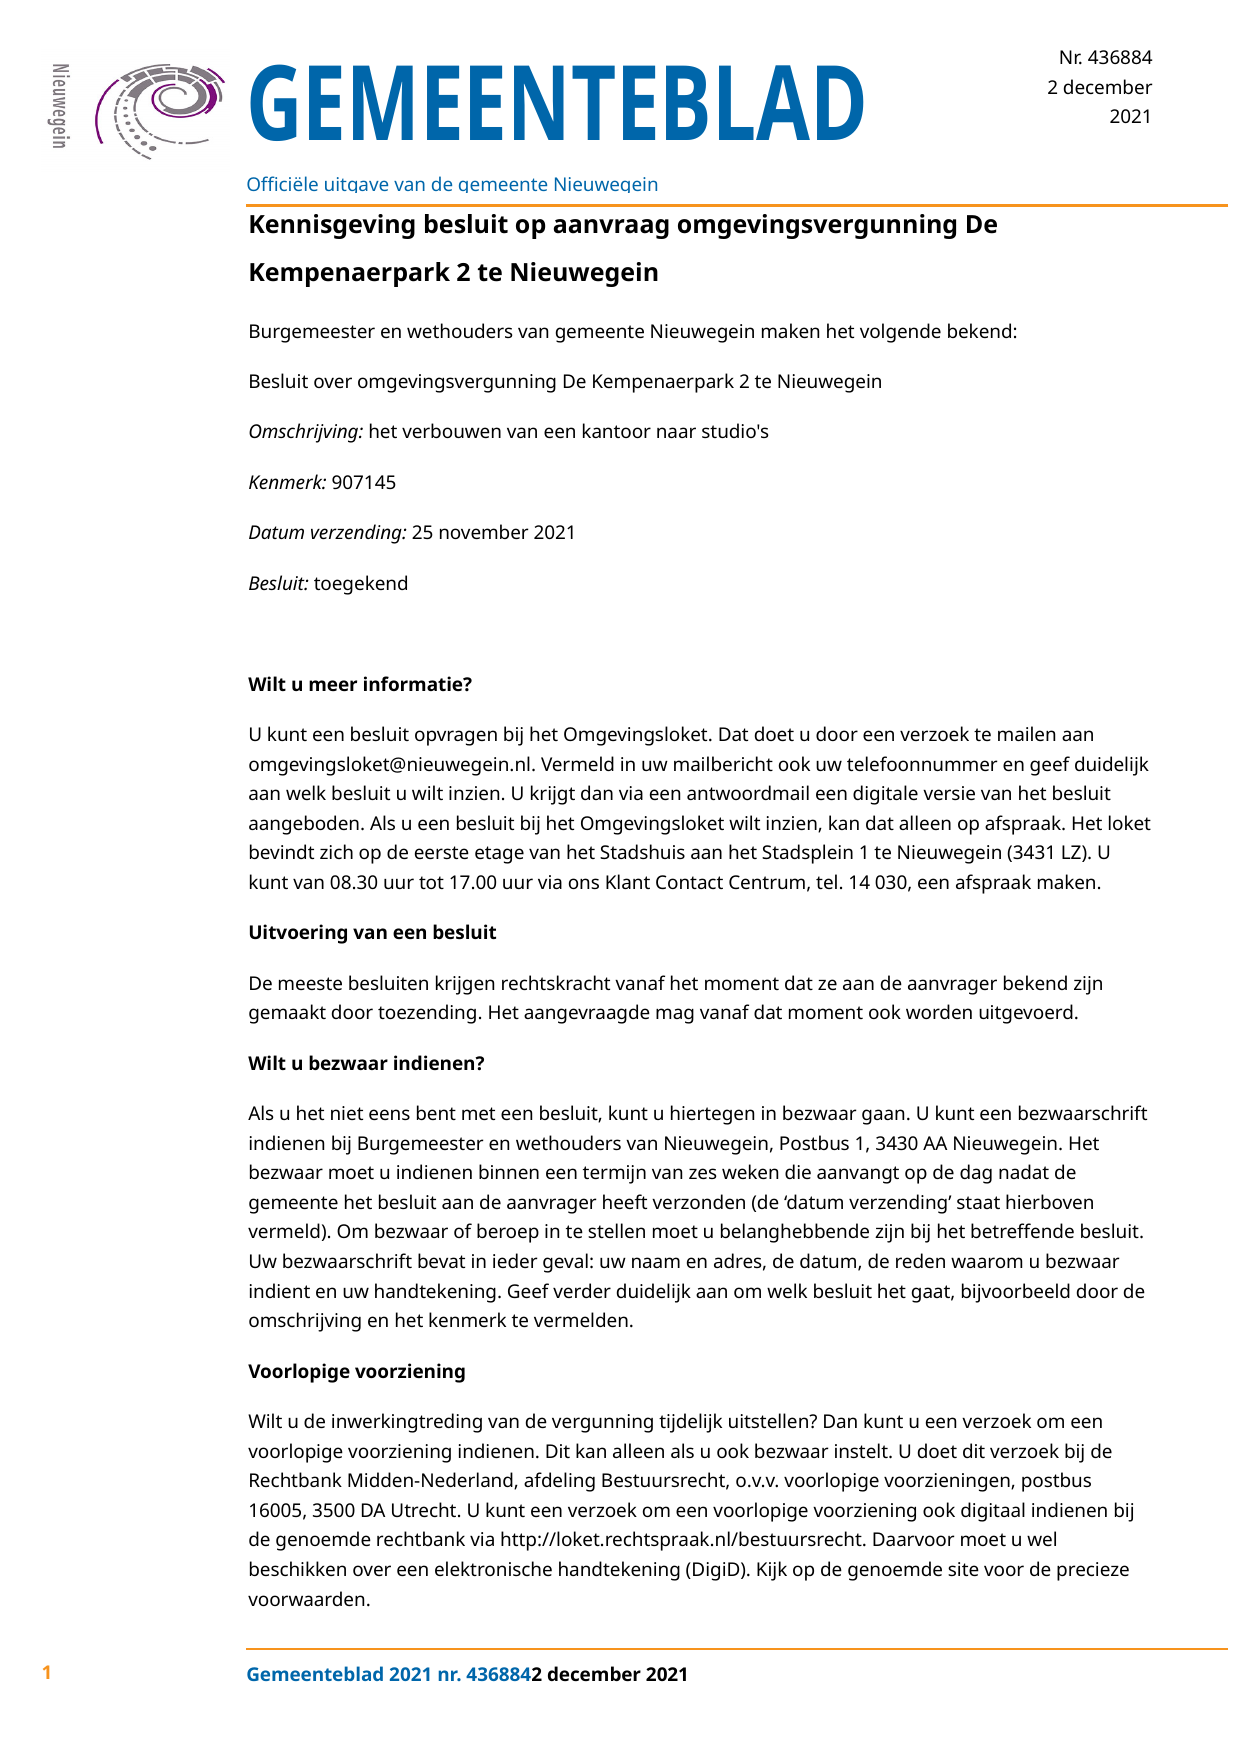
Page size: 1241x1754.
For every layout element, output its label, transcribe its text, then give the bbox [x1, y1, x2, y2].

text Kennisgeving besluit op aanvraag omgevingsvergunning De Kempenaerpark 2 te Nieuwegein [248, 207, 1152, 288]
text Burgemeester en wethouders van gemeente Nieuwegein maken het volgende bekend: [248, 318, 1152, 344]
text Uitvoering van een besluit [248, 919, 1152, 945]
text Voorlopige voorziening [248, 1358, 1152, 1384]
text Kenmerk: 907145 [248, 469, 1152, 495]
text Besluit over omgevingsvergunning De Kempenaerpark 2 te Nieuwegein [248, 368, 1152, 394]
text Wilt u de inwerkingtreding van de vergunning tijdelijk uitstellen? Dan kunt u een verzoek om een voorlopige voorziening indienen. Dit kan alleen als u ook bezwaar instelt. U doet dit verzoek bij de Rechtbank Midden-Nederland, afdeling Bestuursrecht, o.v.v. voorlopige voorzieningen, postbus 16005, 3500 DA Utrecht. U kunt een verzoek om een voorlopige voorziening ook digitaal indienen bij de genoemde rechtbank via http://loket.rechtspraak.nl/bestuursrecht. Daarvoor moet u wel beschikken over een elektronische handtekening (DigiD). Kijk op de genoemde site voor de precieze voorwaarden. [248, 1408, 1152, 1612]
text Wilt u meer informatie? [248, 671, 1152, 697]
text Besluit: toegekend [248, 570, 1152, 596]
text Als u het niet eens bent met een besluit, kunt u hiertegen in bezwaar gaan. U kunt een bezwaarschrift indienen bij Burgemeester en wethouders van Nieuwegein, Postbus 1, 3430 AA Nieuwegein. Het bezwaar moet u indienen binnen een termijn van zes weken die aanvangt op de dag nadat de gemeente het besluit aan de aanvrager heeft verzonden (de ‘datum verzending’ staat hierboven vermeld). Om bezwaar of beroep in te stellen moet u belanghebbende zijn bij het betreffende besluit. Uw bezwaarschrift bevat in ieder geval: uw naam en adres, de datum, de reden waarom u bezwaar indient en uw handtekening. Geef verder duidelijk aan om welk besluit het gaat, bijvoorbeeld door de omschrijving en het kenmerk te vermelden. [248, 1100, 1152, 1333]
text Datum verzending: 25 november 2021 [248, 519, 1152, 545]
picture [41, 47, 231, 172]
text Wilt u bezwaar indienen? [248, 1050, 1152, 1076]
text De meeste besluiten krijgen rechtskracht vanaf het moment dat ze aan de aanvrager bekend zijn gemaakt door toezending. Het aangevraagde mag vanaf dat moment ook worden uitgevoerd. [248, 970, 1152, 1025]
text Omschrijving: het verbouwen van een kantoor naar studio's [248, 419, 1152, 444]
text U kunt een besluit opvragen bij het Omgevingsloket. Dat doet u door een verzoek te mailen aan omgevingsloket@nieuwegein.nl. Vermeld in uw mailbericht ook uw telefoonnummer en geef duidelijk aan welk besluit u wilt inzien. U krijgt dan via een antwoordmail een digitale versie van het besluit aangeboden. Als u een besluit bij het Omgevingsloket wilt inzien, kan dat alleen op afspraak. Het loket bevindt zich op de eerste etage van het Stadshuis aan het Stadsplein 1 te Nieuwegein (3431 LZ). U kunt van 08.30 uur tot 17.00 uur via ons Klant Contact Centrum, tel. 14 030, een afspraak maken. [248, 721, 1152, 895]
